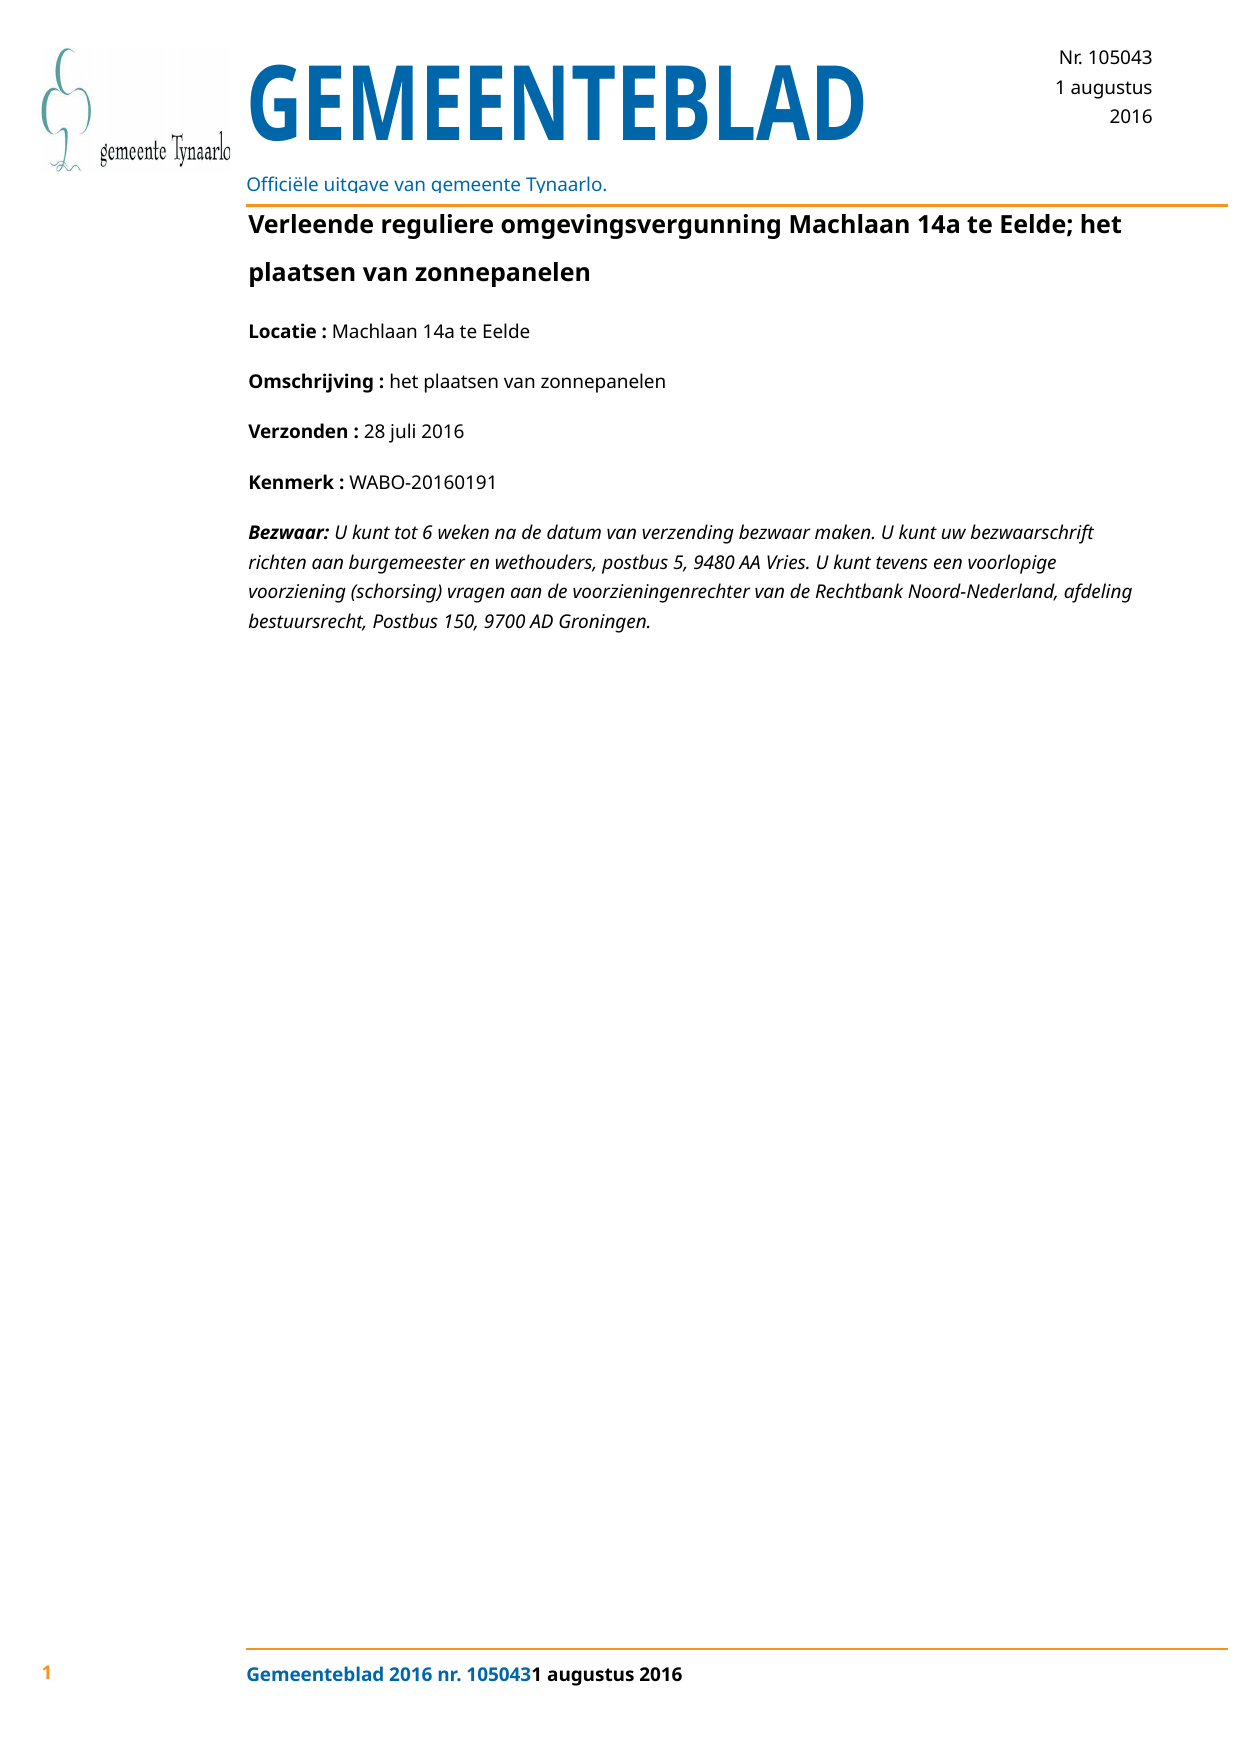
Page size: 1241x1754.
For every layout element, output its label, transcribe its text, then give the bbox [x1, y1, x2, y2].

text Omschrijving : het plaatsen van zonnepanelen [248, 368, 1152, 394]
text Verleende reguliere omgevingsvergunning Machlaan 14a te Eelde; het plaatsen van zonnepanelen [248, 207, 1152, 288]
picture [41, 47, 231, 172]
text Locatie : Machlaan 14a te Eelde [248, 318, 1152, 344]
text Kenmerk : WABO-20160191 [248, 469, 1152, 495]
text Bezwaar: U kunt tot 6 weken na de datum van verzending bezwaar maken. U kunt uw bezwaarschrift richten aan burgemeester en wethouders, postbus 5, 9480 AA Vries. U kunt tevens een voorlopige voorziening (schorsing) vragen aan de voorzieningenrechter van de Rechtbank Noord-Nederland, afdeling bestuursrecht, Postbus 150, 9700 AD Groningen. [248, 519, 1152, 634]
text Verzonden : 28 juli 2016 [248, 419, 1152, 444]
